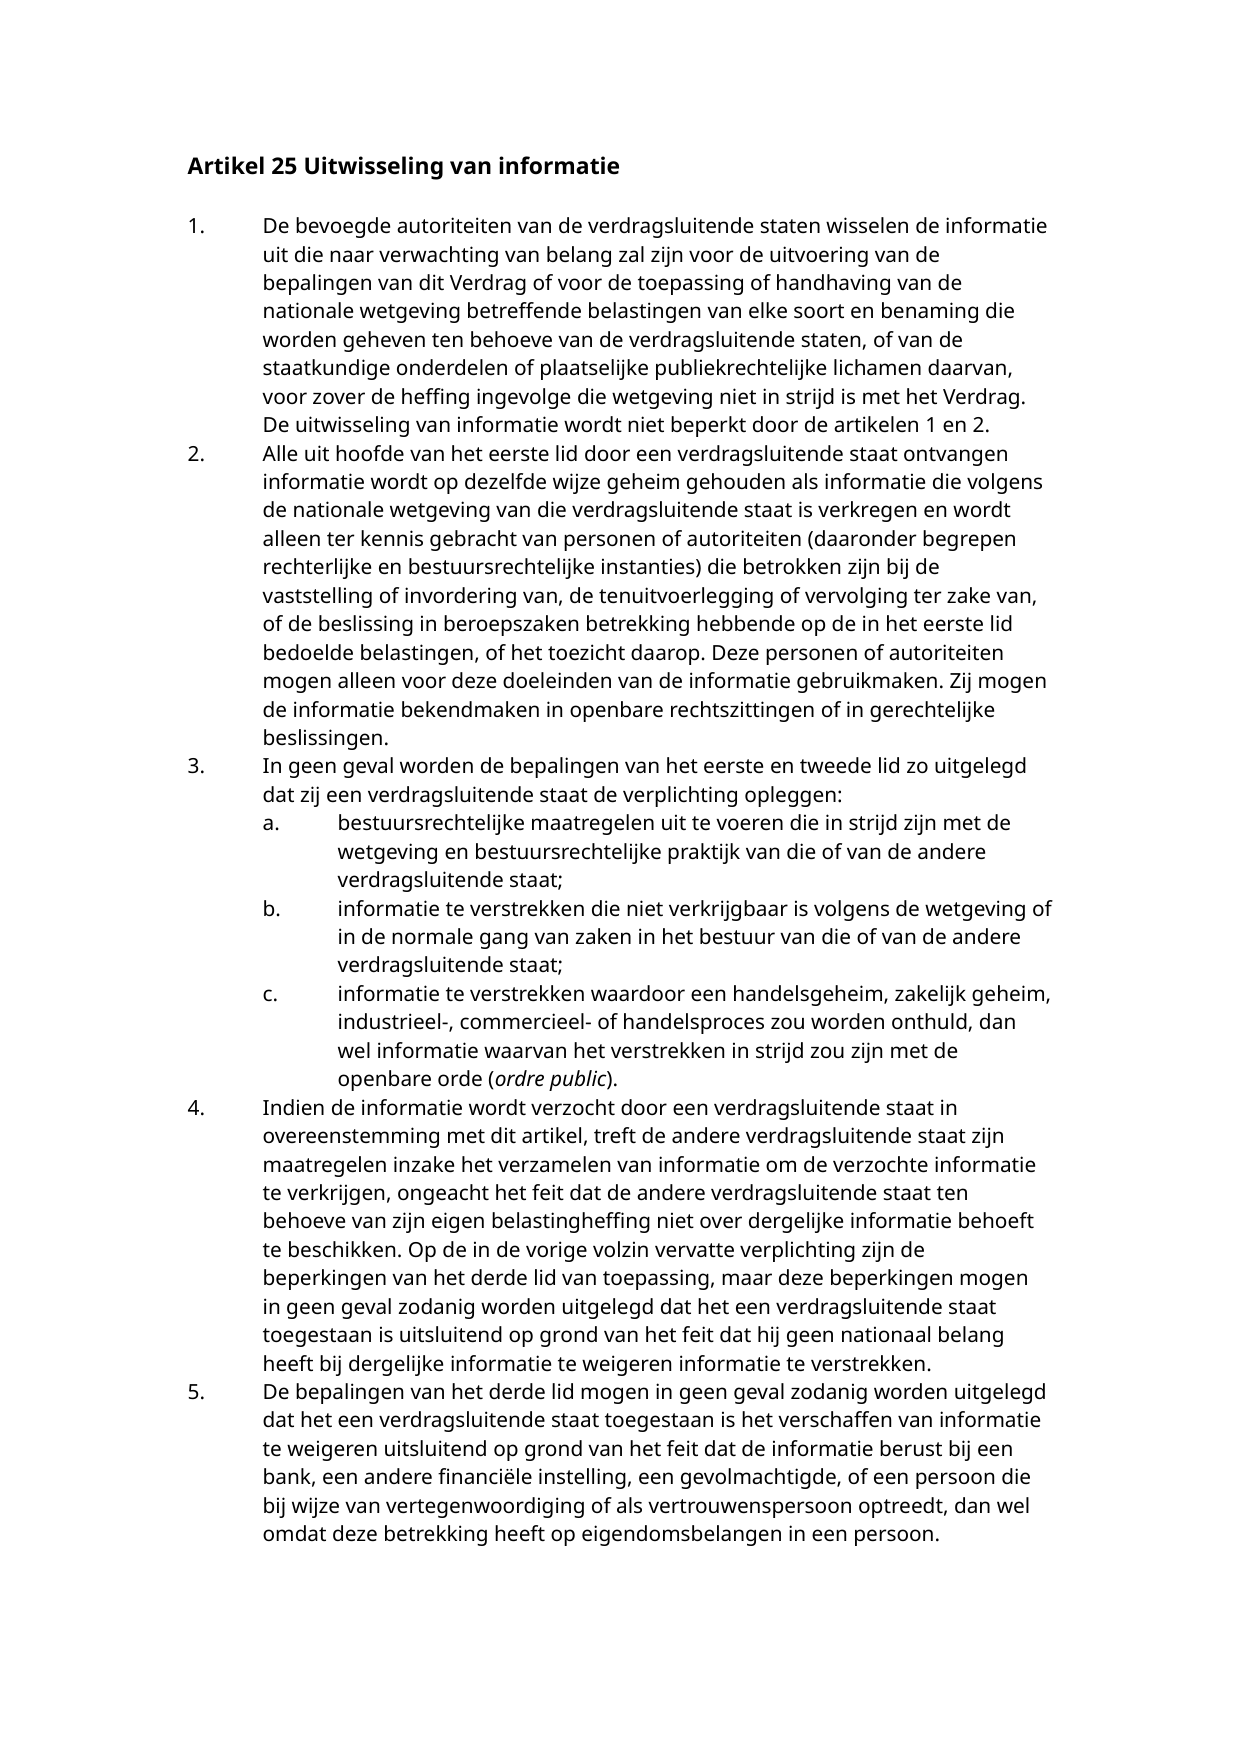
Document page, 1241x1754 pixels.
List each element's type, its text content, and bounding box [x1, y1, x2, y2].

subtitle Artikel 25 Uitwisseling van informatie [187, 150, 1053, 181]
list De bevoegde autoriteiten van de verdragsluitende staten wisselen de informatie uit die naar verwachting van belang zal zijn voor de uitvoering van de bepalingen van dit Verdrag of voor de toepassing of handhaving van de nationale wetgeving betreffende belastingen van elke soort en benaming die worden geheven ten behoeve van de verdragsluitende staten, of van de staatkundige onderdelen of plaatselijke publiekrechtelijke lichamen daarvan, voor zover de heffing ingevolge die wetgeving niet in strijd is met het Verdrag. De uitwisseling van informatie wordt niet beperkt door de artikelen 1 en 2. [187, 211, 1053, 439]
list De bepalingen van het derde lid mogen in geen geval zodanig worden uitgelegd dat het een verdragsluitende staat toegestaan is het verschaffen van informatie te weigeren uitsluitend op grond van het feit dat de informatie berust bij een bank, een andere financiële instelling, een gevolmachtigde, of een persoon die bij wijze van vertegenwoordiging of als vertrouwenspersoon optreedt, dan wel omdat deze betrekking heeft op eigendomsbelangen in een persoon. [187, 1377, 1053, 1548]
list Alle uit hoofde van het eerste lid door een verdragsluitende staat ontvangen informatie wordt op dezelfde wijze geheim gehouden als informatie die volgens de nationale wetgeving van die verdragsluitende staat is verkregen en wordt alleen ter kennis gebracht van personen of autoriteiten (daaronder begrepen rechterlijke en bestuursrechtelijke instanties) die betrokken zijn bij de vaststelling of invordering van, de tenuitvoerlegging of vervolging ter zake van, of de beslissing in beroepszaken betrekking hebbende op de in het eerste lid bedoelde belastingen, of het toezicht daarop. Deze personen of autoriteiten mogen alleen voor deze doeleinden van de informatie gebruikmaken. Zij mogen de informatie bekendmaken in openbare rechtszittingen of in gerechtelijke beslissingen. [187, 439, 1053, 752]
list Indien de informatie wordt verzocht door een verdragsluitende staat in overeenstemming met dit artikel, treft de andere verdragsluitende staat zijn maatregelen inzake het verzamelen van informatie om de verzochte informatie te verkrijgen, ongeacht het feit dat de andere verdragsluitende staat ten behoeve van zijn eigen belastingheffing niet over dergelijke informatie behoeft te beschikken. Op de in de vorige volzin vervatte verplichting zijn de beperkingen van het derde lid van toepassing, maar deze beperkingen mogen in geen geval zodanig worden uitgelegd dat het een verdragsluitende staat toegestaan is uitsluitend op grond van het feit dat hij geen nationaal belang heeft bij dergelijke informatie te weigeren informatie te verstrekken. [187, 1093, 1053, 1377]
list In geen geval worden de bepalingen van het eerste en tweede lid zo uitgelegd dat zij een verdragsluitende staat de verplichting opleggen: [187, 752, 1053, 808]
list informatie te verstrekken waardoor een handelsgeheim, zakelijk geheim, industrieel-, commercieel- of handelsproces zou worden onthuld, dan wel informatie waarvan het verstrekken in strijd zou zijn met de openbare orde (ordre public). [262, 979, 1053, 1093]
list informatie te verstrekken die niet verkrijgbaar is volgens de wetgeving of in de normale gang van zaken in het bestuur van die of van de andere verdragsluitende staat; [262, 894, 1053, 979]
list bestuursrechtelijke maatregelen uit te voeren die in strijd zijn met de wetgeving en bestuursrechtelijke praktijk van die of van de andere verdragsluitende staat; [262, 808, 1053, 894]
